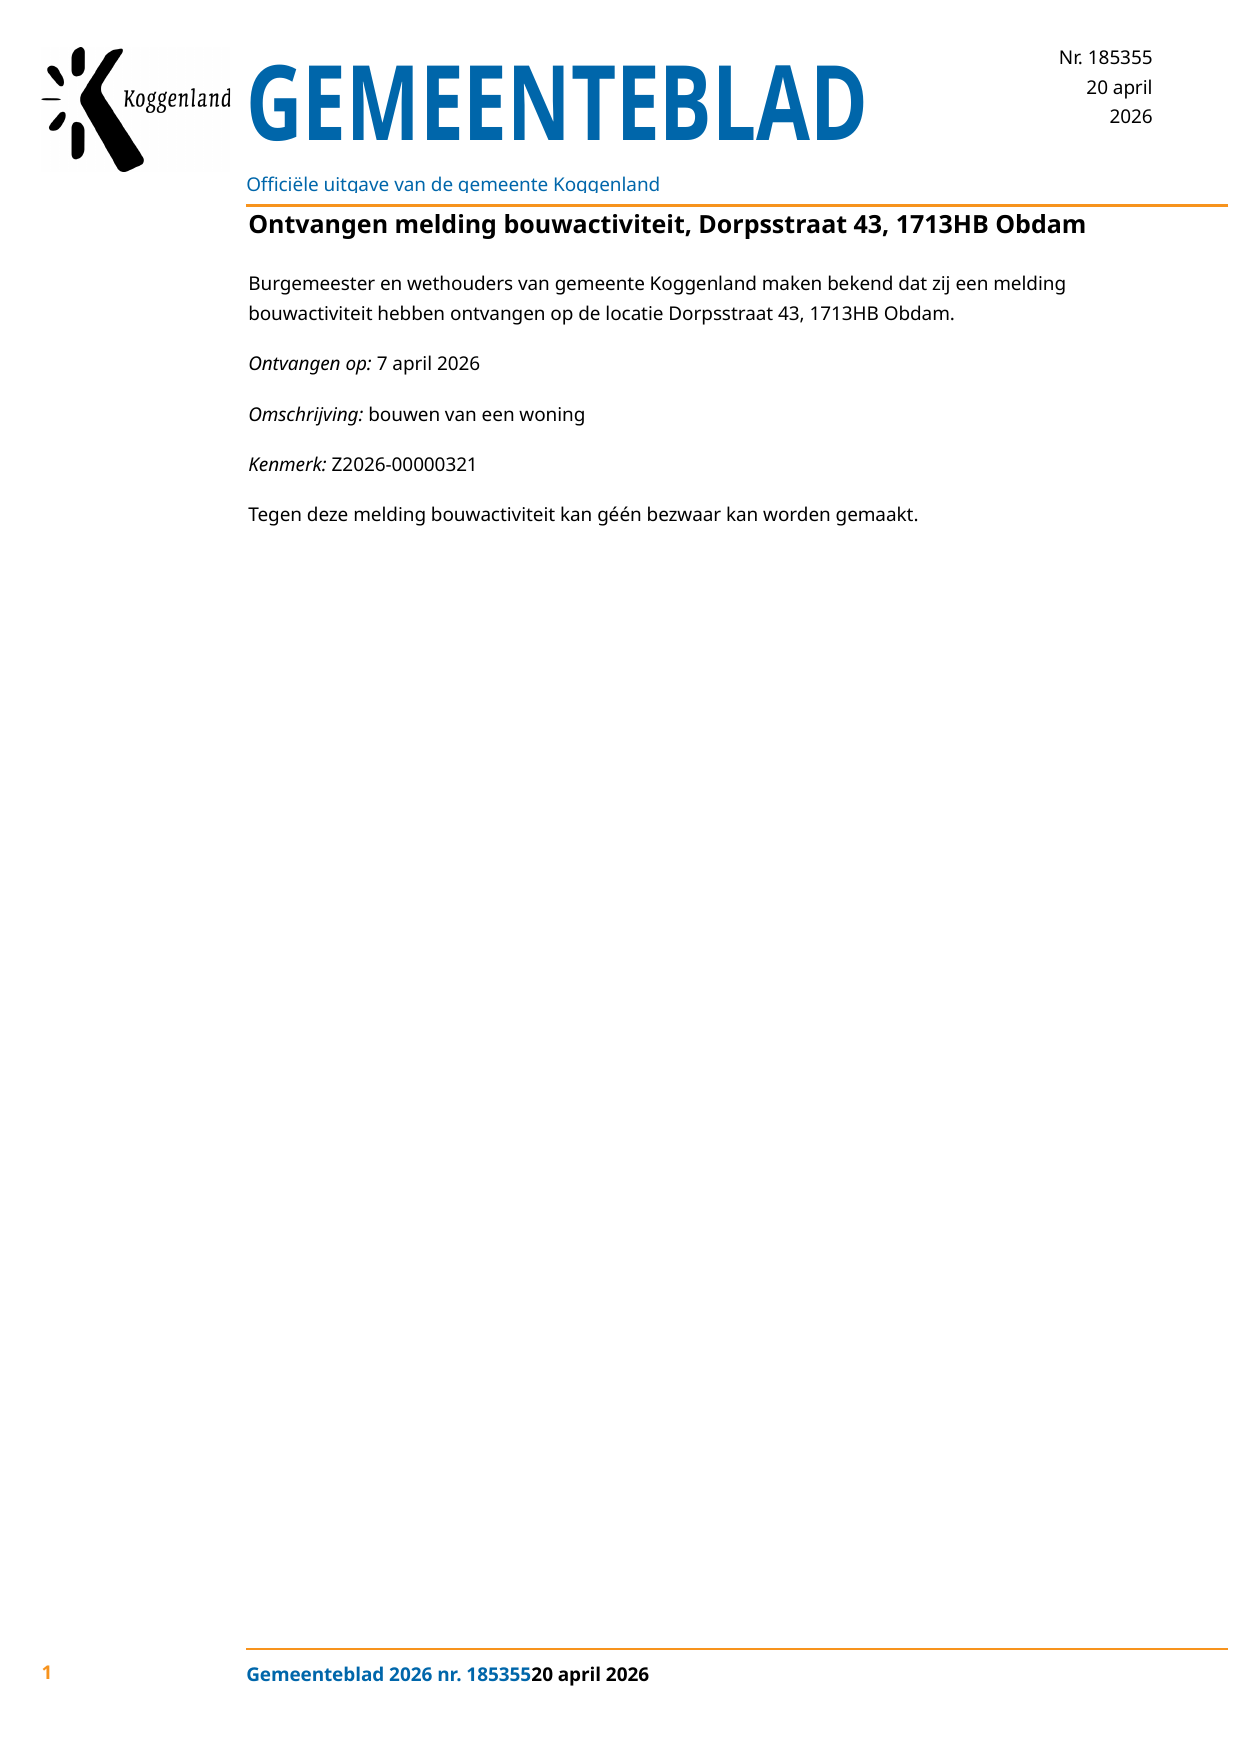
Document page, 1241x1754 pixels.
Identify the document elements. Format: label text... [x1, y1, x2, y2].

text Kenmerk: Z2026-00000321 [248, 451, 1152, 477]
text Omschrijving: bouwen van een woning [248, 401, 1152, 426]
text Ontvangen melding bouwactiviteit, Dorpsstraat 43, 1713HB Obdam [248, 207, 1152, 241]
text Tegen deze melding bouwactiviteit kan géén bezwaar kan worden gemaakt. [248, 502, 1152, 527]
picture [41, 47, 231, 172]
text Burgemeester en wethouders van gemeente Koggenland maken bekend dat zij een melding bouwactiviteit hebben ontvangen op de locatie Dorpsstraat 43, 1713HB Obdam. [248, 270, 1152, 326]
text Ontvangen op: 7 april 2026 [248, 350, 1152, 376]
